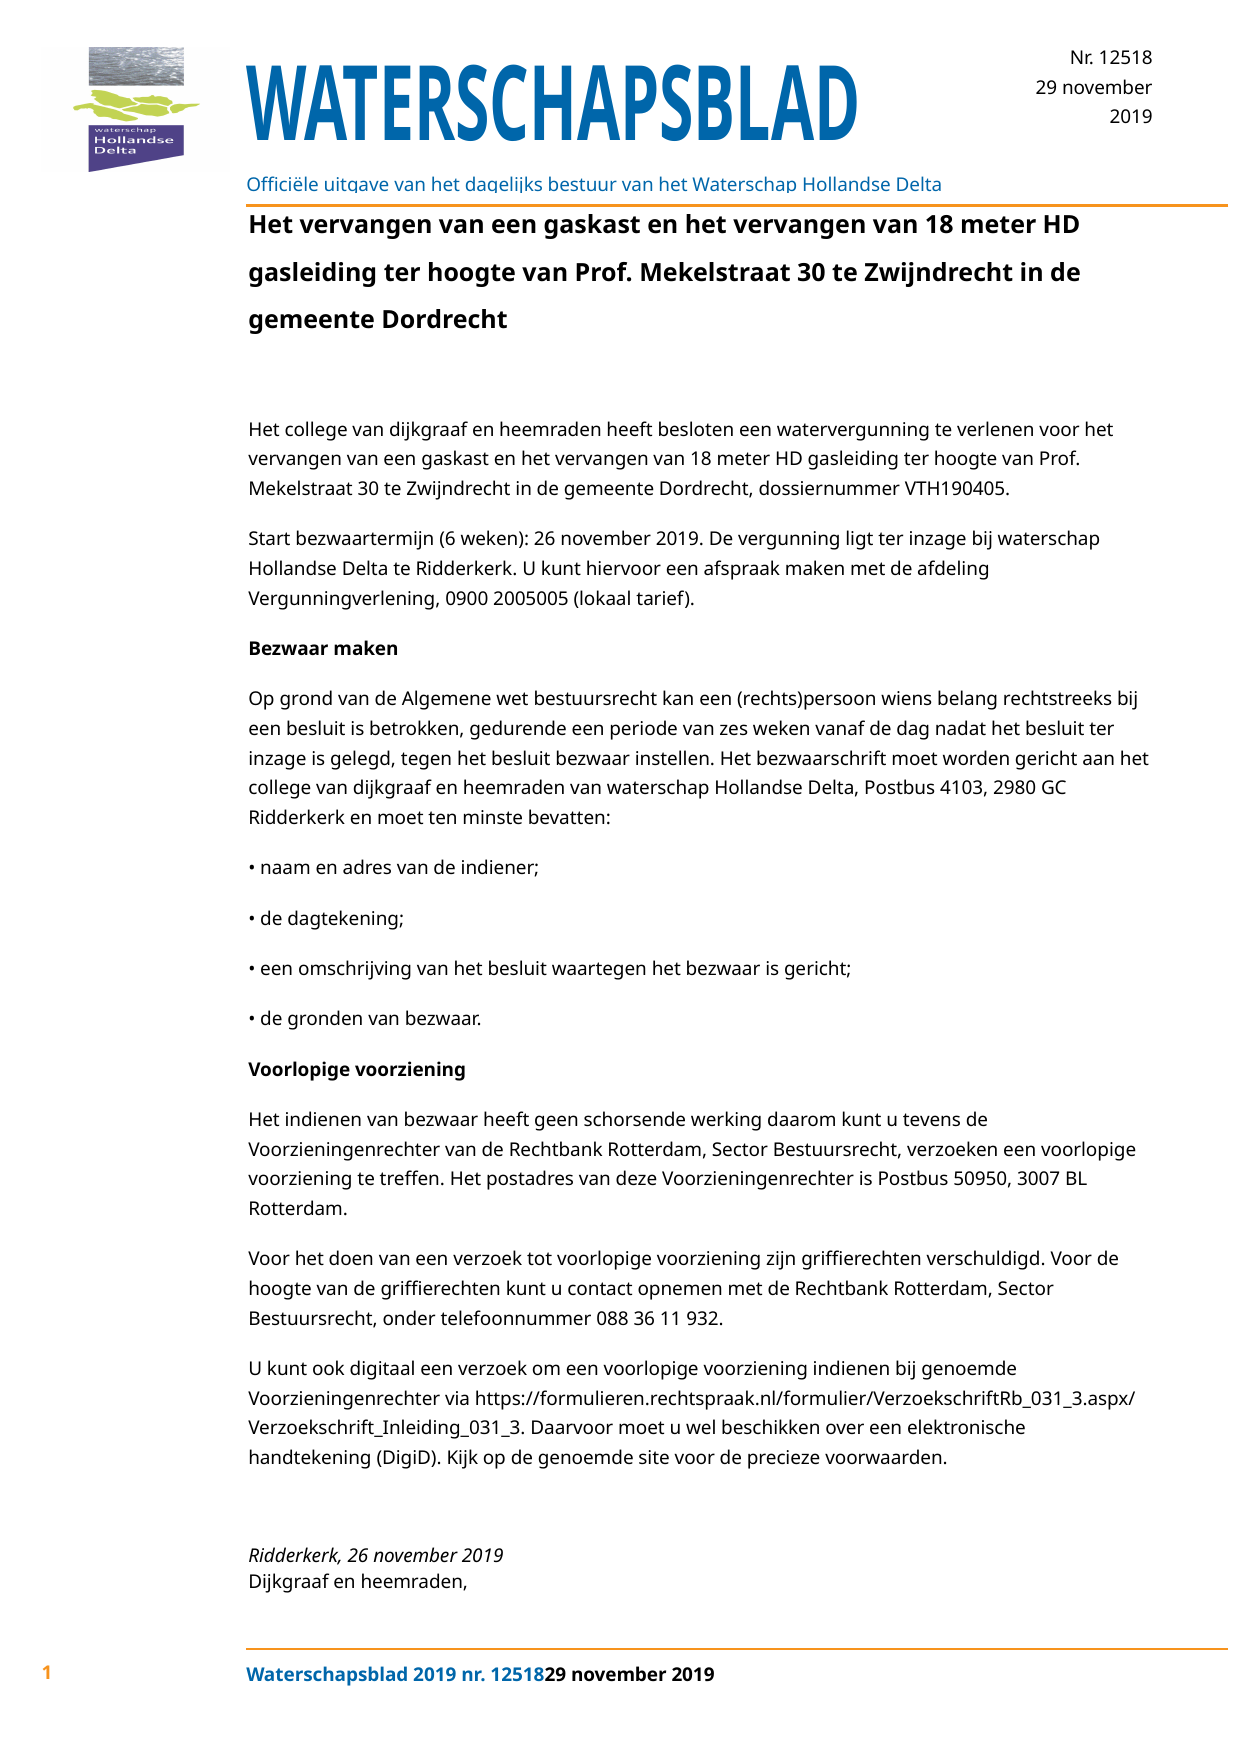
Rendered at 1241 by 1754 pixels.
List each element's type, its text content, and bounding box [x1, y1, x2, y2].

text Dijkgraaf en heemraden, [248, 1568, 1152, 1593]
text Ridderkerk, 26 november 2019 [248, 1542, 1152, 1568]
text Het vervangen van een gaskast en het vervangen van 18 meter HD gasleiding ter hoogte van Prof. Mekelstraat 30 te Zwijndrecht in de gemeente Dordrecht [248, 207, 1152, 336]
text U kunt ook digitaal een verzoek om een voorlopige voorziening indienen bij genoemde Voorzieningenrechter via https://formulieren.rechtspraak.nl/formulier/VerzoekschriftRb_031_3.aspx/Verzoekschrift_Inleiding_031_3. Daarvoor moet u wel beschikken over een elektronische handtekening (DigiD). Kijk op de genoemde site voor de precieze voorwaarden. [248, 1355, 1152, 1469]
text Voor het doen van een verzoek tot voorlopige voorziening zijn griffierechten verschuldigd. Voor de hoogte van de griffierechten kunt u contact opnemen met de Rechtbank Rotterdam, Sector Bestuursrecht, onder telefoonnummer 088 36 11 932. [248, 1246, 1152, 1330]
text Voorlopige voorziening [248, 1056, 1152, 1082]
text Start bezwaartermijn (6 weken): 26 november 2019. De vergunning ligt ter inzage bij waterschap Hollandse Delta te Ridderkerk. U kunt hiervoor een afspraak maken met de afdeling Vergunningverlening, 0900 2005005 (lokaal tarief). [248, 526, 1152, 610]
text • een omschrijving van het besluit waartegen het bezwaar is gericht; [248, 955, 1152, 981]
text • naam en adres van de indiener; [248, 854, 1152, 880]
picture [41, 47, 231, 172]
text • de gronden van bezwaar. [248, 1006, 1152, 1031]
text Bezwaar maken [248, 635, 1152, 661]
text Op grond van de Algemene wet bestuursrecht kan een (rechts)persoon wiens belang rechtstreeks bij een besluit is betrokken, gedurende een periode van zes weken vanaf de dag nadat het besluit ter inzage is gelegd, tegen het besluit bezwaar instellen. Het bezwaarschrift moet worden gericht aan het college van dijkgraaf en heemraden van waterschap Hollandse Delta, Postbus 4103, 2980 GC Ridderkerk en moet ten minste bevatten: [248, 686, 1152, 829]
text Het indienen van bezwaar heeft geen schorsende werking daarom kunt u tevens de Voorzieningenrechter van de Rechtbank Rotterdam, Sector Bestuursrecht, verzoeken een voorlopige voorziening te treffen. Het postadres van deze Voorzieningenrechter is Postbus 50950, 3007 BL Rotterdam. [248, 1106, 1152, 1221]
text • de dagtekening; [248, 905, 1152, 930]
text Het college van dijkgraaf en heemraden heeft besloten een watervergunning te verlenen voor het vervangen van een gaskast en het vervangen van 18 meter HD gasleiding ter hoogte van Prof. Mekelstraat 30 te Zwijndrecht in de gemeente Dordrecht, dossiernummer VTH190405. [248, 416, 1152, 501]
